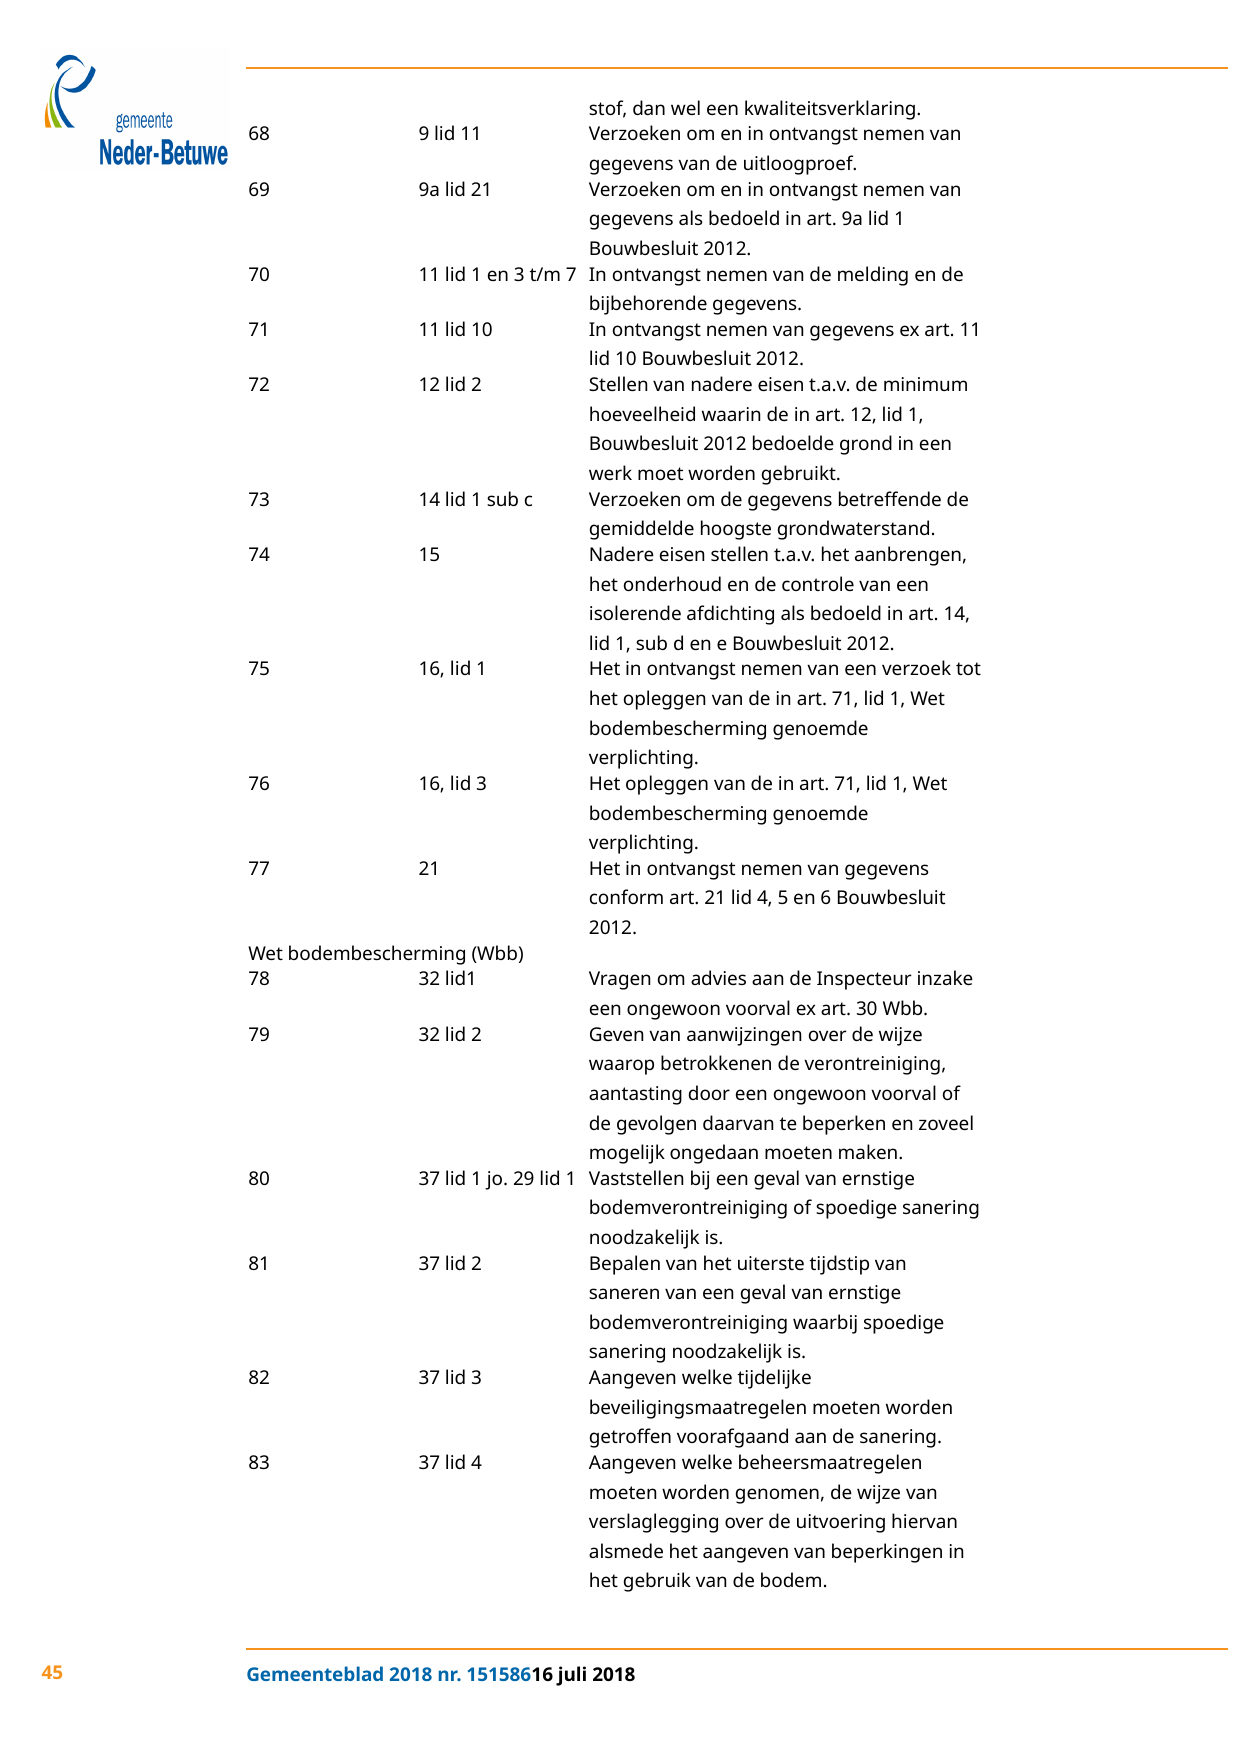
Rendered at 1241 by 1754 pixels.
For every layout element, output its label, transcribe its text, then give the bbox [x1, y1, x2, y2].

table_cell Het in ontvangst nemen van gegevens conform art. 21 lid 4, 5 en 6 Bouwbesluit 2012. [589, 855, 981, 940]
table_cell 12 lid 2 [418, 371, 589, 486]
table_cell [981, 1364, 1152, 1449]
table_cell 37 lid 4 [418, 1449, 589, 1593]
table_cell 37 lid 1 jo. 29 lid 1 [418, 1165, 589, 1250]
table_cell Aangeven welke tijdelijke beveiligingsmaatregelen moeten worden getroffen voorafgaand aan de sanering. [589, 1364, 981, 1449]
table_cell 37 lid 3 [418, 1364, 589, 1449]
table_cell Aangeven welke beheersmaatregelen moeten worden genomen, de wijze van verslaglegging over de uitvoering hiervan alsmede het aangeven van beperkingen in het gebruik van de bodem. [589, 1449, 981, 1593]
table_cell 9 lid 11 [418, 121, 589, 176]
table_cell 81 [248, 1250, 418, 1364]
table_cell 16, lid 3 [418, 770, 589, 855]
table_cell 78 [248, 966, 418, 1021]
table_cell 16, lid 1 [418, 656, 589, 770]
table_cell [981, 316, 1152, 371]
table_cell 32 lid 2 [418, 1021, 589, 1165]
table_cell [981, 770, 1152, 855]
table_cell 21 [418, 855, 589, 940]
table_cell 9a lid 21 [418, 176, 589, 261]
table_cell [981, 1449, 1152, 1593]
table_cell [981, 1021, 1152, 1165]
table_cell 14 lid 1 sub c [418, 486, 589, 541]
table_cell [981, 855, 1152, 940]
table_cell Geven van aanwijzingen over de wijze waarop betrokkenen de verontreiniging, aantasting door een ongewoon voorval of de gevolgen daarvan te beperken en zoveel mogelijk ongedaan moeten maken. [589, 1021, 981, 1165]
table_cell 68 [248, 121, 418, 176]
table_cell 83 [248, 1449, 418, 1593]
table_cell 76 [248, 770, 418, 855]
table_cell [981, 261, 1152, 316]
table_cell [981, 541, 1152, 656]
table_cell 32 lid1 [418, 966, 589, 1021]
picture [41, 47, 231, 172]
table_cell 11 lid 10 [418, 316, 589, 371]
table_cell Vragen om advies aan de Inspecteur inzake een ongewoon voorval ex art. 30 Wbb. [589, 966, 981, 1021]
table_cell [248, 95, 418, 121]
table_cell [981, 1165, 1152, 1250]
table_cell 82 [248, 1364, 418, 1449]
table_cell In ontvangst nemen van de melding en de bijbehorende gegevens. [589, 261, 981, 316]
table_cell stof, dan wel een kwaliteitsverklaring. [589, 95, 981, 121]
table_cell Het opleggen van de in art. 71, lid 1, Wet bodembescherming genoemde verplichting. [589, 770, 981, 855]
table_cell [981, 176, 1152, 261]
table_cell Wet bodembescherming (Wbb) [248, 940, 1152, 966]
table_cell In ontvangst nemen van gegevens ex art. 11 lid 10 Bouwbesluit 2012. [589, 316, 981, 371]
table_cell 79 [248, 1021, 418, 1165]
table_cell Nadere eisen stellen t.a.v. het aanbrengen, het onderhoud en de controle van een isolerende afdichting als bedoeld in art. 14, lid 1, sub d en e Bouwbesluit 2012. [589, 541, 981, 656]
table_cell 77 [248, 855, 418, 940]
table_cell [981, 95, 1152, 121]
table_cell 69 [248, 176, 418, 261]
table_cell 37 lid 2 [418, 1250, 589, 1364]
table_cell 70 [248, 261, 418, 316]
table_cell 75 [248, 656, 418, 770]
table_cell Bepalen van het uiterste tijdstip van saneren van een geval van ernstige bodemverontreiniging waarbij spoedige sanering noodzakelijk is. [589, 1250, 981, 1364]
table_cell Het in ontvangst nemen van een verzoek tot het opleggen van de in art. 71, lid 1, Wet bodembescherming genoemde verplichting. [589, 656, 981, 770]
table_cell [418, 95, 589, 121]
table_cell Verzoeken om en in ontvangst nemen van gegevens als bedoeld in art. 9a lid 1 Bouwbesluit 2012. [589, 176, 981, 261]
table_cell [981, 121, 1152, 176]
table_cell [981, 1250, 1152, 1364]
table_cell Vaststellen bij een geval van ernstige bodemverontreiniging of spoedige sanering noodzakelijk is. [589, 1165, 981, 1250]
table_cell 72 [248, 371, 418, 486]
table_cell Verzoeken om de gegevens betreffende de gemiddelde hoogste grondwaterstand. [589, 486, 981, 541]
table_cell 80 [248, 1165, 418, 1250]
table_cell Verzoeken om en in ontvangst nemen van gegevens van de uitloogproef. [589, 121, 981, 176]
table_cell [981, 966, 1152, 1021]
table_cell 11 lid 1 en 3 t/m 7 [418, 261, 589, 316]
table_cell [981, 486, 1152, 541]
table_cell 73 [248, 486, 418, 541]
table_cell [981, 656, 1152, 770]
table_cell 74 [248, 541, 418, 656]
table_cell 71 [248, 316, 418, 371]
table_cell [981, 371, 1152, 486]
table_cell 15 [418, 541, 589, 656]
table_cell Stellen van nadere eisen t.a.v. de minimum hoeveelheid waarin de in art. 12, lid 1, Bouwbesluit 2012 bedoelde grond in een werk moet worden gebruikt. [589, 371, 981, 486]
